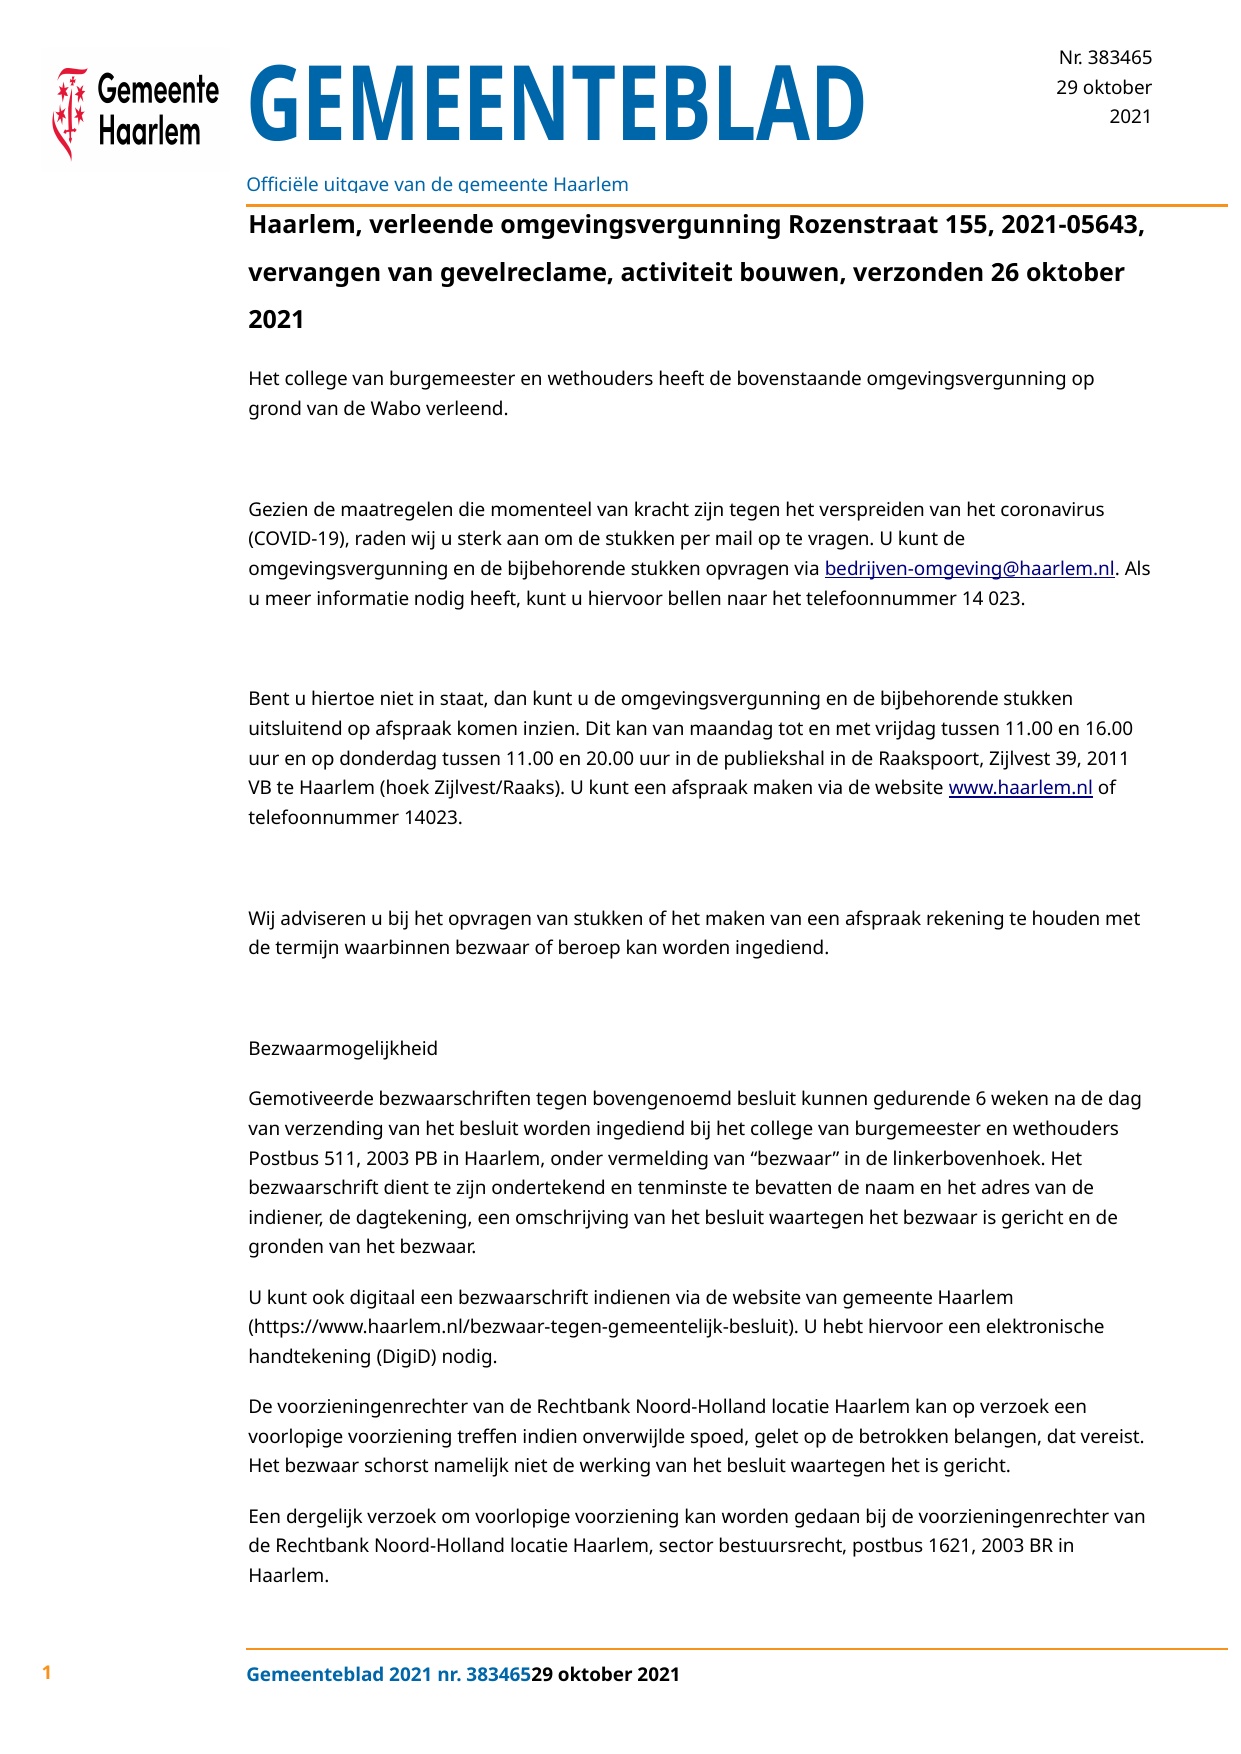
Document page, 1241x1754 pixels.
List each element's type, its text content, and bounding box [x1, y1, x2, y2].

text Gemotiveerde bezwaarschriften tegen bovengenoemd besluit kunnen gedurende 6 weken na de dag van verzending van het besluit worden ingediend bij het college van burgemeester en wethouders Postbus 511, 2003 PB in Haarlem, onder vermelding van “bezwaar” in de linkerbovenhoek. Het bezwaarschrift dient te zijn ondertekend en tenminste te bevatten de naam en het adres van de indiener, de dagtekening, een omschrijving van het besluit waartegen het bezwaar is gericht en de gronden van het bezwaar. [248, 1086, 1152, 1259]
picture [41, 47, 231, 172]
text Wij adviseren u bij het opvragen van stukken of het maken van een afspraak rekening te houden met de termijn waarbinnen bezwaar of beroep kan worden ingediend. [248, 905, 1152, 960]
text Haarlem, verleende omgevingsvergunning Rozenstraat 155, 2021-05643, vervangen van gevelreclame, activiteit bouwen, verzonden 26 oktober 2021 [248, 207, 1152, 336]
text Bezwaarmogelijkheid [248, 1035, 1152, 1061]
text Het college van burgemeester en wethouders heeft de bovenstaande omgevingsvergunning op grond van de Wabo verleend. [248, 366, 1152, 421]
text U kunt ook digitaal een bezwaarschrift indienen via de website van gemeente Haarlem (https://www.haarlem.nl/bezwaar-tegen-gemeentelijk-besluit). U hebt hiervoor een elektronische handtekening (DigiD) nodig. [248, 1284, 1152, 1369]
text Bent u hiertoe niet in staat, dan kunt u de omgevingsvergunning en de bijbehorende stukken uitsluitend op afspraak komen inzien. Dit kan van maandag tot en met vrijdag tussen 11.00 en 16.00 uur en op donderdag tussen 11.00 en 20.00 uur in de publiekshal in de Raakspoort, Zijlvest 39, 2011 VB te Haarlem (hoek Zijlvest/Raaks). U kunt een afspraak maken via de website www.haarlem.nl of telefoonnummer 14023. [248, 686, 1152, 829]
text Gezien de maatregelen die momenteel van kracht zijn tegen het verspreiden van het coronavirus (COVID-19), raden wij u sterk aan om de stukken per mail op te vragen. U kunt de omgevingsvergunning en de bijbehorende stukken opvragen via bedrijven-omgeving@haarlem.nl. Als u meer informatie nodig heeft, kunt u hiervoor bellen naar het telefoonnummer 14 023. [248, 496, 1152, 610]
text Een dergelijk verzoek om voorlopige voorziening kan worden gedaan bij de voorzieningenrechter van de Rechtbank Noord-Holland locatie Haarlem, sector bestuursrecht, postbus 1621, 2003 BR in Haarlem. [248, 1503, 1152, 1588]
text De voorzieningenrechter van de Rechtbank Noord-Holland locatie Haarlem kan op verzoek een voorlopige voorziening treffen indien onverwijlde spoed, gelet op de betrokken belangen, dat vereist. Het bezwaar schorst namelijk niet de werking van het besluit waartegen het is gericht. [248, 1393, 1152, 1478]
